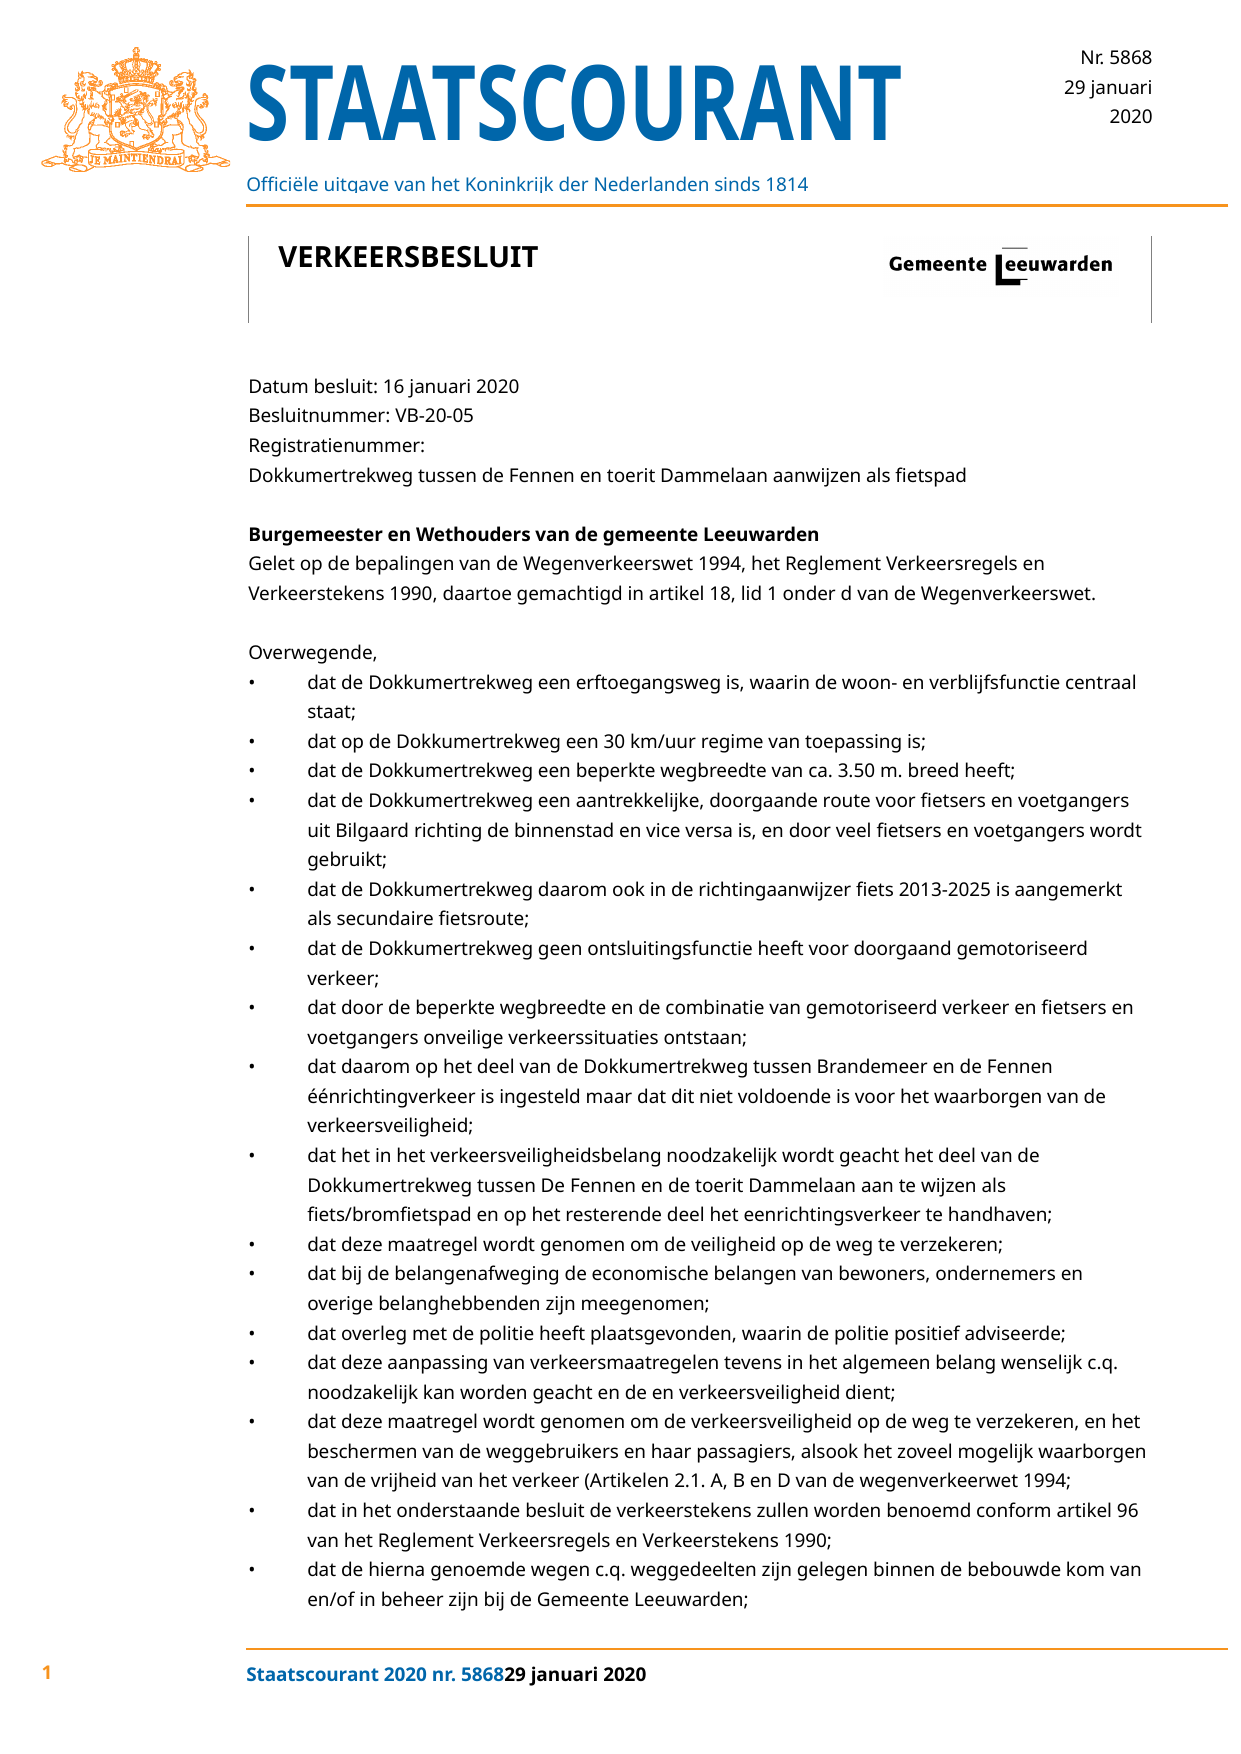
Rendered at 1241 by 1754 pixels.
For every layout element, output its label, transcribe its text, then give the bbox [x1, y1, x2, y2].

table_header [850, 236, 1151, 323]
text Dokkumertrekweg tussen de Fennen en toerit Dammelaan aanwijzen als fietspad [248, 462, 1152, 487]
text Datum besluit: 16 januari 2020 [248, 373, 1152, 399]
list dat de Dokkumertrekweg een aantrekkelijke, doorgaande route voor fietsers en voetgangers uit Bilgaard richting de binnenstad en vice versa is, en door veel fietsers en voetgangers wordt gebruikt; [248, 787, 1152, 872]
list dat in het onderstaande besluit de verkeerstekens zullen worden benoemd conform artikel 96 van het Reglement Verkeersregels en Verkeerstekens 1990; [248, 1497, 1152, 1552]
text Registratienummer: [248, 432, 1152, 458]
list dat de Dokkumertrekweg een erftoegangsweg is, waarin de woon- en verblijfsfunctie centraal staat; [248, 669, 1152, 724]
list dat daarom op het deel van de Dokkumertrekweg tussen Brandemeer en de Fennen éénrichtingverkeer is ingesteld maar dat dit niet voldoende is voor het waarborgen van de verkeersveiligheid; [248, 1053, 1152, 1138]
list dat deze maatregel wordt genomen om de verkeersveiligheid op de weg te verzekeren, en het beschermen van de weggebruikers en haar passagiers, alsook het zoveel mogelijk waarborgen van de vrijheid van het verkeer (Artikelen 2.1. A, B en D van de wegenverkeerwet 1994; [248, 1408, 1152, 1493]
list dat de Dokkumertrekweg een beperkte wegbreedte van ca. 3.50 m. breed heeft; [248, 758, 1152, 783]
text Burgemeester en Wethouders van de gemeente Leeuwarden [248, 521, 1152, 547]
picture [41, 47, 231, 172]
list dat de hierna genoemde wegen c.q. weggedeelten zijn gelegen binnen de bebouwde kom van en/of in beheer zijn bij de Gemeente Leeuwarden; [248, 1556, 1152, 1612]
text Overwegende, [248, 639, 1152, 665]
text Besluitnummer: VB-20-05 [248, 403, 1152, 428]
list dat overleg met de politie heeft plaatsgevonden, waarin de politie positief adviseerde; [248, 1320, 1152, 1345]
table_header VERKEERSBESLUIT [249, 236, 850, 323]
list dat deze aanpassing van verkeersmaatregelen tevens in het algemeen belang wenselijk c.q. noodzakelijk kan worden geacht en de en verkeersveiligheid dient; [248, 1349, 1152, 1404]
list dat de Dokkumertrekweg daarom ook in de richtingaanwijzer fiets 2013-2025 is aangemerkt als secundaire fietsroute; [248, 876, 1152, 931]
list dat het in het verkeersveiligheidsbelang noodzakelijk wordt geacht het deel van de Dokkumertrekweg tussen De Fennen en de toerit Dammelaan aan te wijzen als fiets/bromfietspad en op het resterende deel het eenrichtingsverkeer te handhaven; [248, 1142, 1152, 1227]
list dat door de beperkte wegbreedte en de combinatie van gemotoriseerd verkeer en fietsers en voetgangers onveilige verkeerssituaties ontstaan; [248, 994, 1152, 1049]
text Gelet op de bepalingen van de Wegenverkeerswet 1994, het Reglement Verkeersregels en Verkeerstekens 1990, daartoe gemachtigd in artikel 18, lid 1 onder d van de Wegenverkeerswet. [248, 551, 1152, 606]
picture [882, 236, 1119, 297]
list dat deze maatregel wordt genomen om de veiligheid op de weg te verzekeren; [248, 1231, 1152, 1257]
list dat op de Dokkumertrekweg een 30 km/uur regime van toepassing is; [248, 728, 1152, 754]
list dat bij de belangenafweging de economische belangen van bewoners, ondernemers en overige belanghebbenden zijn meegenomen; [248, 1261, 1152, 1316]
list dat de Dokkumertrekweg geen ontsluitingsfunctie heeft voor doorgaand gemotoriseerd verkeer; [248, 935, 1152, 990]
